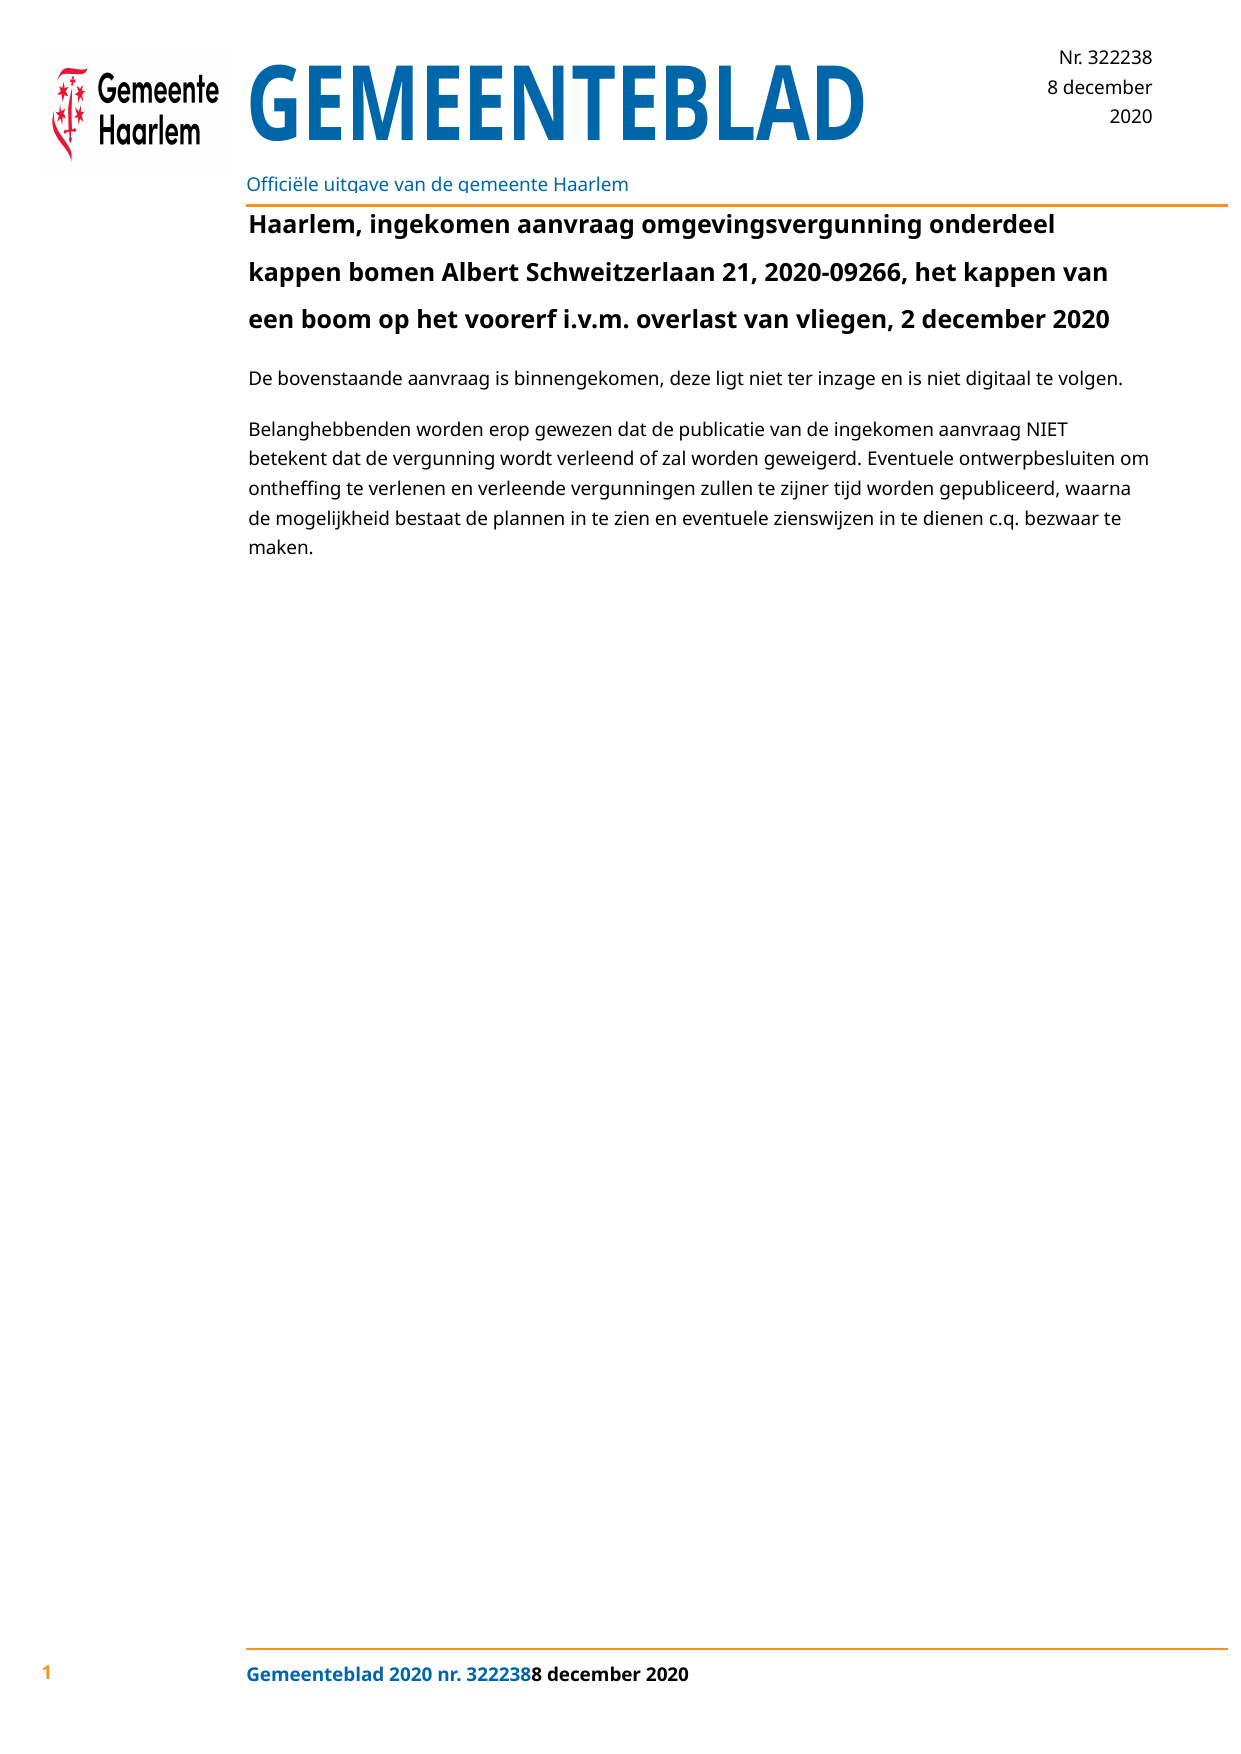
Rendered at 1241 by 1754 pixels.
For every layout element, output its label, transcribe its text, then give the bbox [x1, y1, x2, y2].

text Haarlem, ingekomen aanvraag omgevingsvergunning onderdeel kappen bomen Albert Schweitzerlaan 21, 2020-09266, het kappen van een boom op het voorerf i.v.m. overlast van vliegen, 2 december 2020 [248, 207, 1152, 336]
text Belanghebbenden worden erop gewezen dat de publicatie van de ingekomen aanvraag NIET betekent dat de vergunning wordt verleend of zal worden geweigerd. Eventuele ontwerpbesluiten om ontheffing te verlenen en verleende vergunningen zullen te zijner tijd worden gepubliceerd, waarna de mogelijkheid bestaat de plannen in te zien en eventuele zienswijzen in te dienen c.q. bezwaar te maken. [248, 416, 1152, 560]
text De bovenstaande aanvraag is binnengekomen, deze ligt niet ter inzage en is niet digitaal te volgen. [248, 366, 1152, 391]
picture [41, 47, 231, 172]
